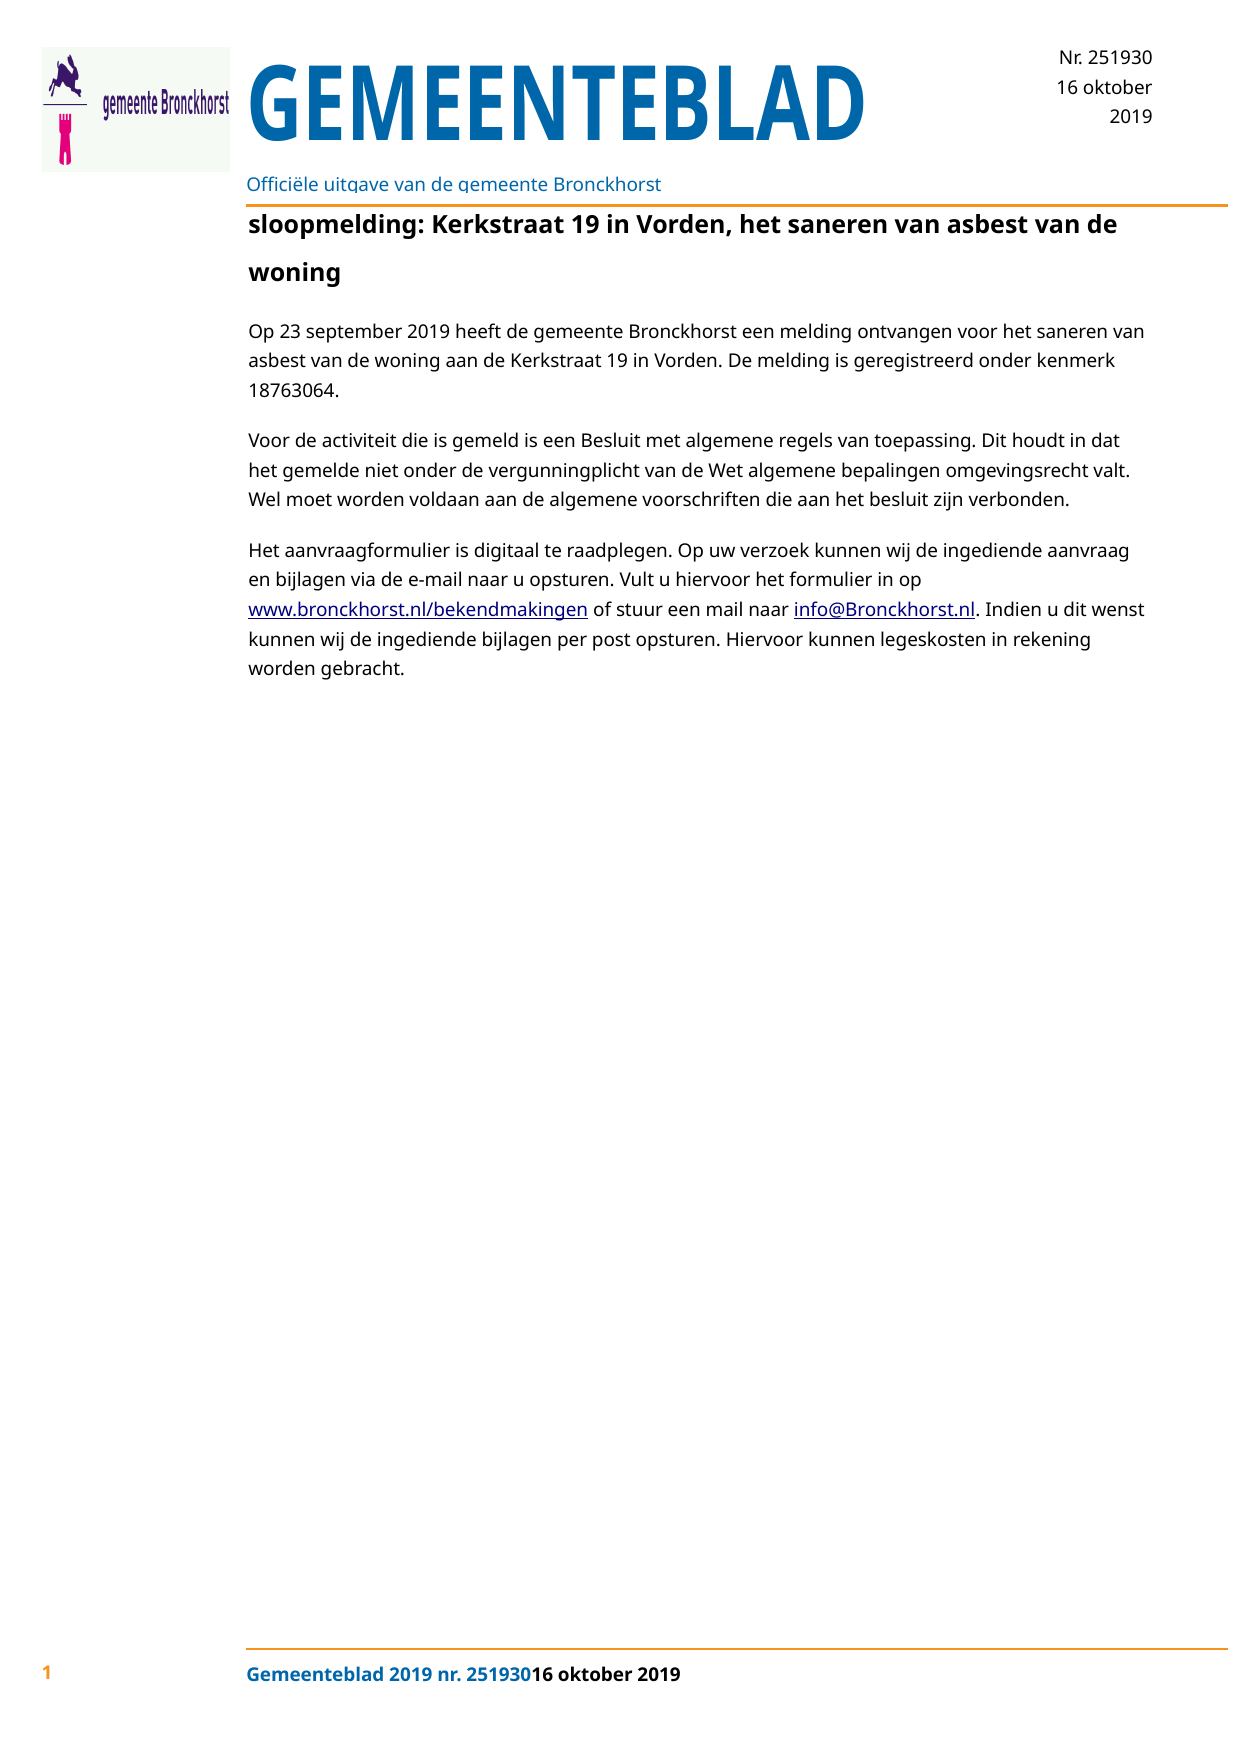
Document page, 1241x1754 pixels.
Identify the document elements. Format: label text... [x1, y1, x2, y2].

text Op 23 september 2019 heeft de gemeente Bronckhorst een melding ontvangen voor het saneren van asbest van de woning aan de Kerkstraat 19 in Vorden. De melding is geregistreerd onder kenmerk 18763064. [248, 318, 1152, 403]
text Het aanvraagformulier is digitaal te raadplegen. Op uw verzoek kunnen wij de ingediende aanvraag en bijlagen via de e-mail naar u opsturen. Vult u hiervoor het formulier in op www.bronckhorst.nl/bekendmakingen of stuur een mail naar info@Bronckhorst.nl. Indien u dit wenst kunnen wij de ingediende bijlagen per post opsturen. Hiervoor kunnen legeskosten in rekening worden gebracht. [248, 537, 1152, 681]
picture [41, 47, 231, 172]
text sloopmelding: Kerkstraat 19 in Vorden, het saneren van asbest van de woning [248, 207, 1152, 288]
text Voor de activiteit die is gemeld is een Besluit met algemene regels van toepassing. Dit houdt in dat het gemelde niet onder de vergunningplicht van de Wet algemene bepalingen omgevingsrecht valt. Wel moet worden voldaan aan de algemene voorschriften die aan het besluit zijn verbonden. [248, 427, 1152, 512]
